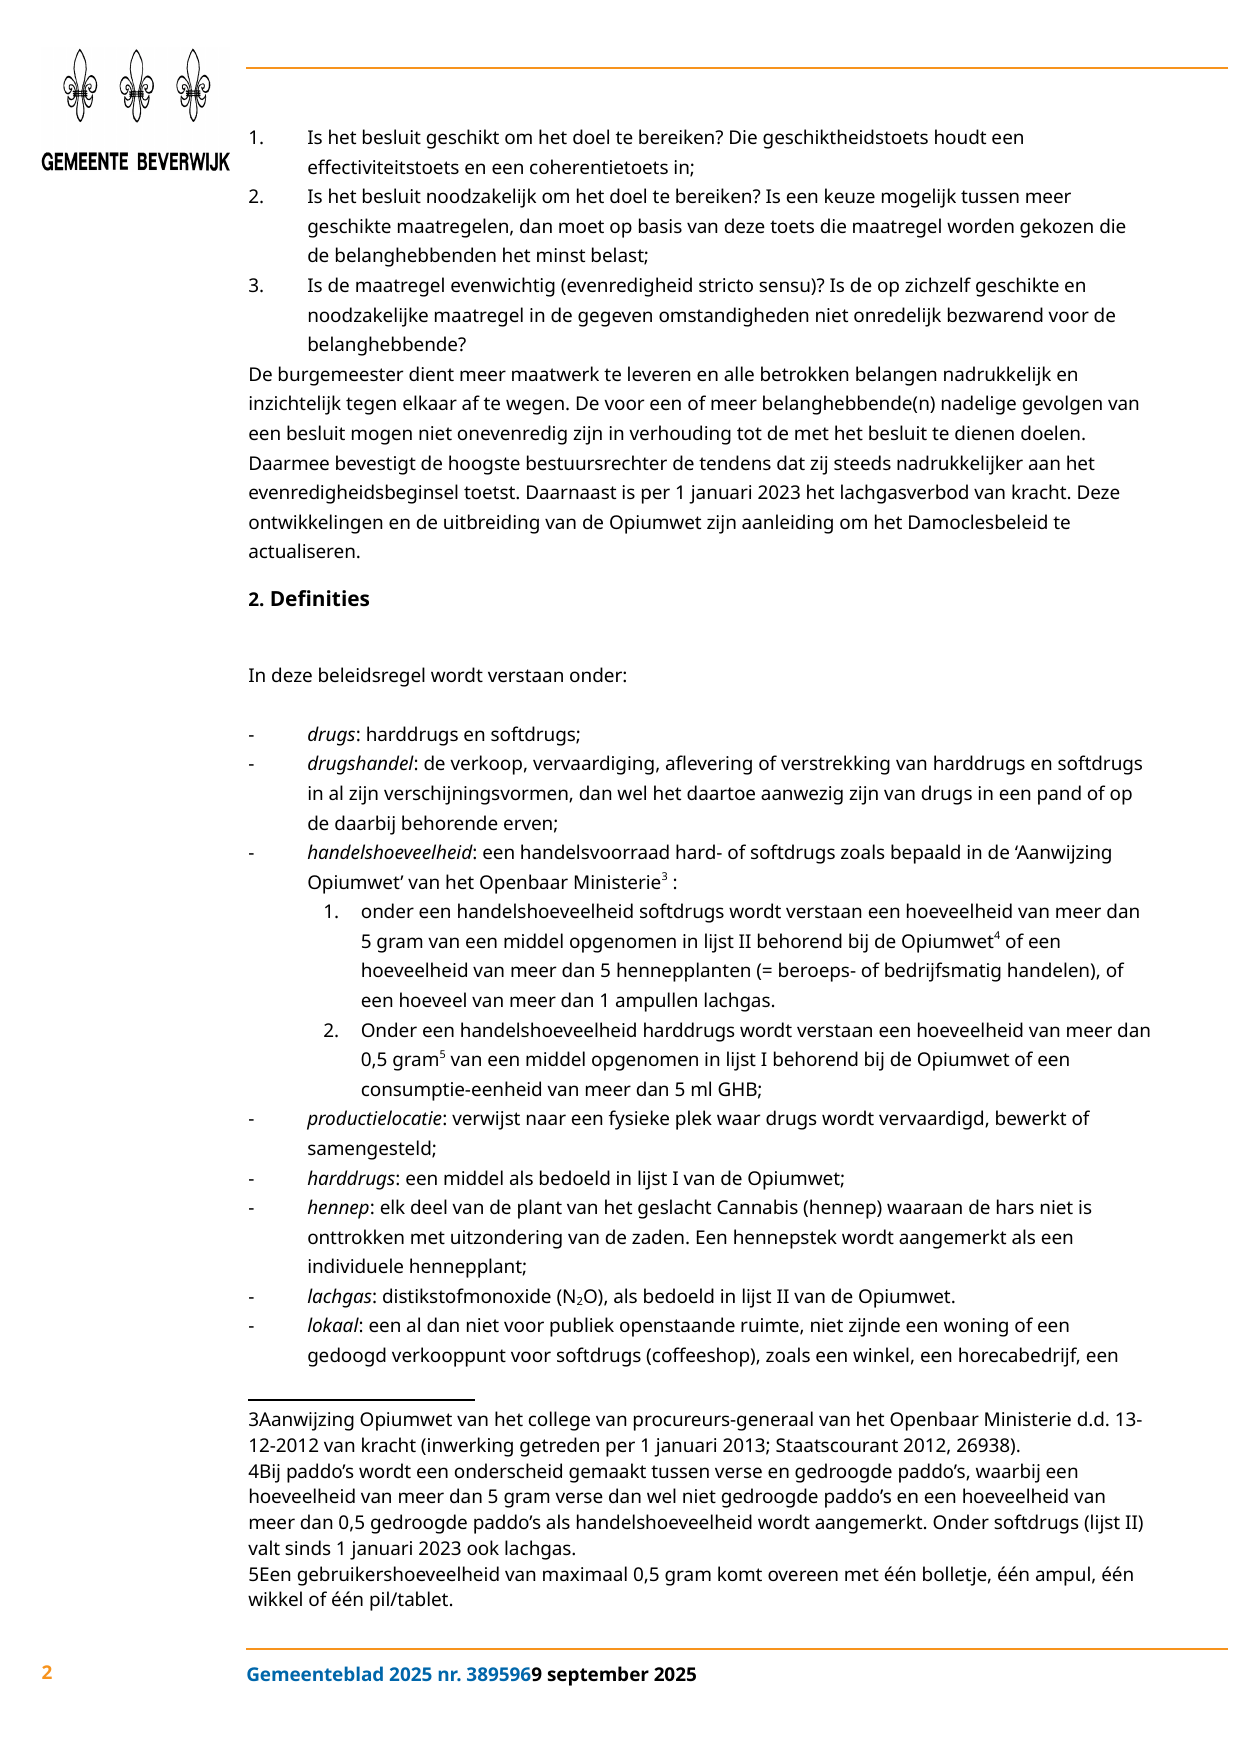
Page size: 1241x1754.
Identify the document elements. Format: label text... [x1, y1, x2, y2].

list drugshandel: de verkoop, vervaardiging, aflevering of verstrekking van harddrugs en softdrugs in al zijn verschijningsvormen, dan wel het daartoe aanwezig zijn van drugs in een pand of op de daarbij behorende erven; [248, 751, 1152, 836]
list Aanwijzing Opiumwet van het college van procureurs-generaal van het Openbaar Ministerie d.d. 13-12-2012 van kracht (inwerking getreden per 1 januari 2013; Staatscourant 2012, 26938). [248, 1406, 1152, 1458]
list lachgas: distikstofmonoxide (N2O), als bedoeld in lijst II van de Opiumwet. [248, 1283, 1152, 1309]
text 2. Definities [248, 584, 1152, 613]
list Bij paddo’s wordt een onderscheid gemaakt tussen verse en gedroogde paddo’s, waarbij een hoeveelheid van meer dan 5 gram verse dan wel niet gedroogde paddo’s en een hoeveelheid van meer dan 0,5 gedroogde paddo’s als handelshoeveelheid wordt aangemerkt. Onder softdrugs (lijst II) valt sinds 1 januari 2023 ook lachgas. [248, 1458, 1152, 1561]
list hennep: elk deel van de plant van het geslacht Cannabis (hennep) waaraan de hars niet is onttrokken met uitzondering van de zaden. Een hennepstek wordt aangemerkt als een individuele hennepplant; [248, 1194, 1152, 1279]
list productielocatie: verwijst naar een fysieke plek waar drugs wordt vervaardigd, bewerkt of samengesteld; [248, 1106, 1152, 1161]
list Is het besluit noodzakelijk om het doel te bereiken? Is een keuze mogelijk tussen meer geschikte maatregelen, dan moet op basis van deze toets die maatregel worden gekozen die de belanghebbenden het minst belast; [248, 183, 1152, 268]
text In deze beleidsregel wordt verstaan onder: [248, 662, 1152, 688]
picture [41, 47, 231, 172]
list onder een handelshoeveelheid softdrugs wordt verstaan een hoeveelheid van meer dan 5 gram van een middel opgenomen in lijst II behorend bij de Opiumwet of een hoeveelheid van meer dan 5 hennepplanten (= beroeps- of bedrijfsmatig handelen), of een hoeveel van meer dan 1 ampullen lachgas. [323, 898, 1152, 1013]
list lokaal: een al dan niet voor publiek openstaande ruimte, niet zijnde een woning of een gedoogd verkooppunt voor softdrugs (coffeeshop), zoals een winkel, een horecabedrijf, een [248, 1313, 1152, 1368]
list Onder een handelshoeveelheid harddrugs wordt verstaan een hoeveelheid van meer dan 0,5 gram van een middel opgenomen in lijst I behorend bij de Opiumwet of een consumptie-eenheid van meer dan 5 ml GHB; [323, 1017, 1152, 1102]
list drugs: harddrugs en softdrugs; [248, 721, 1152, 747]
list Is de maatregel evenwichtig (evenredigheid stricto sensu)? Is de op zichzelf geschikte en noodzakelijke maatregel in de gegeven omstandigheden niet onredelijk bezwarend voor de belanghebbende? [248, 272, 1152, 357]
list Is het besluit geschikt om het doel te bereiken? Die geschiktheidstoets houdt een effectiviteitstoets en een coherentietoets in; [248, 124, 1152, 180]
list handelshoeveelheid: een handelsvoorraad hard- of softdrugs zoals bepaald in de ‘Aanwijzing Opiumwet’ van het Openbaar Ministerie : [248, 839, 1152, 895]
list Een gebruikershoeveelheid van maximaal 0,5 gram komt overeen met één bolletje, één ampul, één wikkel of één pil/tablet. [248, 1561, 1152, 1612]
list harddrugs: een middel als bedoeld in lijst I van de Opiumwet; [248, 1165, 1152, 1191]
text De burgemeester dient meer maatwerk te leveren en alle betrokken belangen nadrukkelijk en inzichtelijk tegen elkaar af te wegen. De voor een of meer belanghebbende(n) nadelige gevolgen van een besluit mogen niet onevenredig zijn in verhouding tot de met het besluit te dienen doelen. Daarmee bevestigt de hoogste bestuursrechter de tendens dat zij steeds nadrukkelijker aan het evenredigheidsbeginsel toetst. Daarnaast is per 1 januari 2023 het lachgasverbod van kracht. Deze ontwikkelingen en de uitbreiding van de Opiumwet zijn aanleiding om het Damoclesbeleid te actualiseren. [248, 361, 1152, 564]
